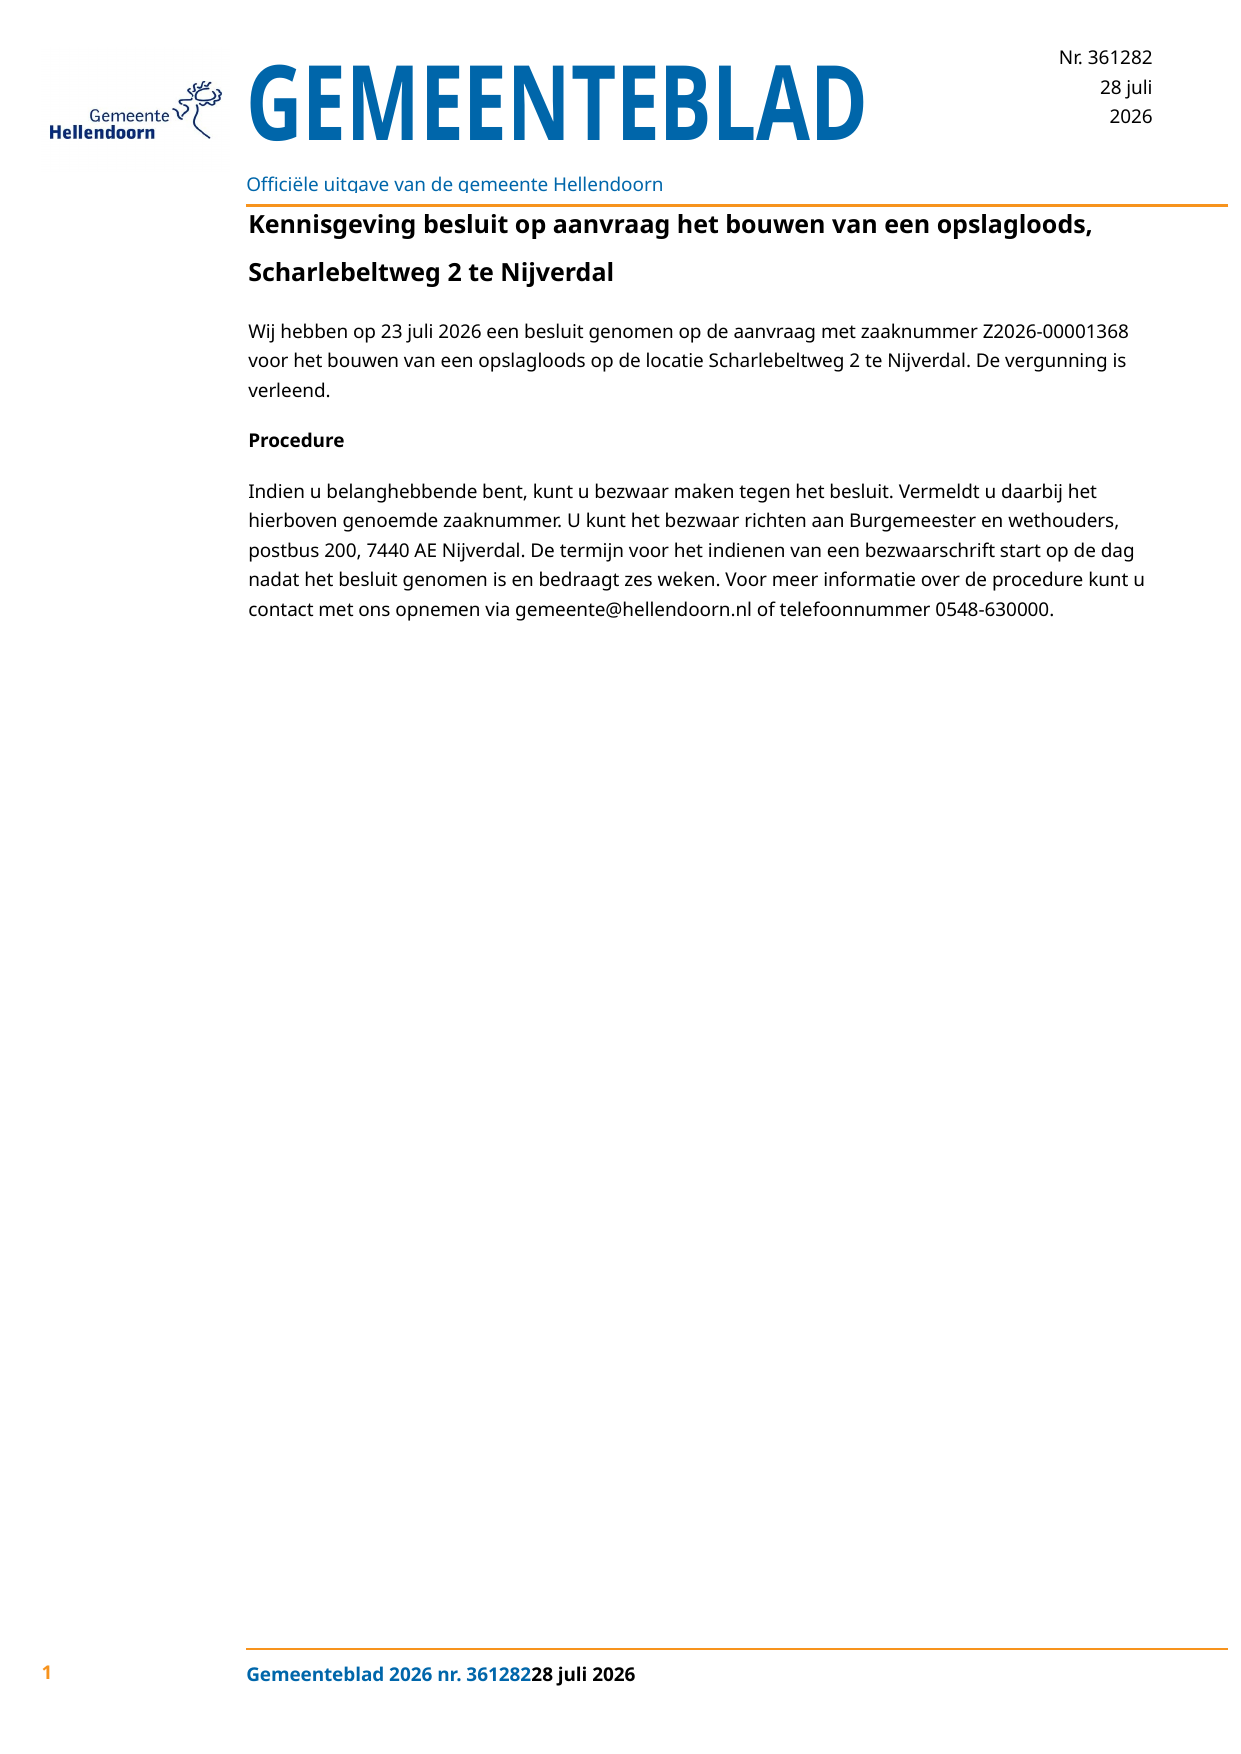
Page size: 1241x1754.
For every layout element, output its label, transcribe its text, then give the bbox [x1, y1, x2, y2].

text Indien u belanghebbende bent, kunt u bezwaar maken tegen het besluit. Vermeldt u daarbij het hierboven genoemde zaaknummer. U kunt het bezwaar richten aan Burgemeester en wethouders, postbus 200, 7440 AE Nijverdal. De termijn voor het indienen van een bezwaarschrift start op de dag nadat het besluit genomen is en bedraagt zes weken. Voor meer informatie over de procedure kunt u contact met ons opnemen via gemeente@hellendoorn.nl of telefoonnummer 0548-630000. [248, 478, 1152, 622]
text Wij hebben op 23 juli 2026 een besluit genomen op de aanvraag met zaaknummer Z2026-00001368 voor het bouwen van een opslagloods op de locatie Scharlebeltweg 2 te Nijverdal. De vergunning is verleend. [248, 318, 1152, 403]
text Procedure [248, 427, 1152, 453]
text Kennisgeving besluit op aanvraag het bouwen van een opslagloods, Scharlebeltweg 2 te Nijverdal [248, 207, 1152, 288]
picture [41, 47, 231, 172]
